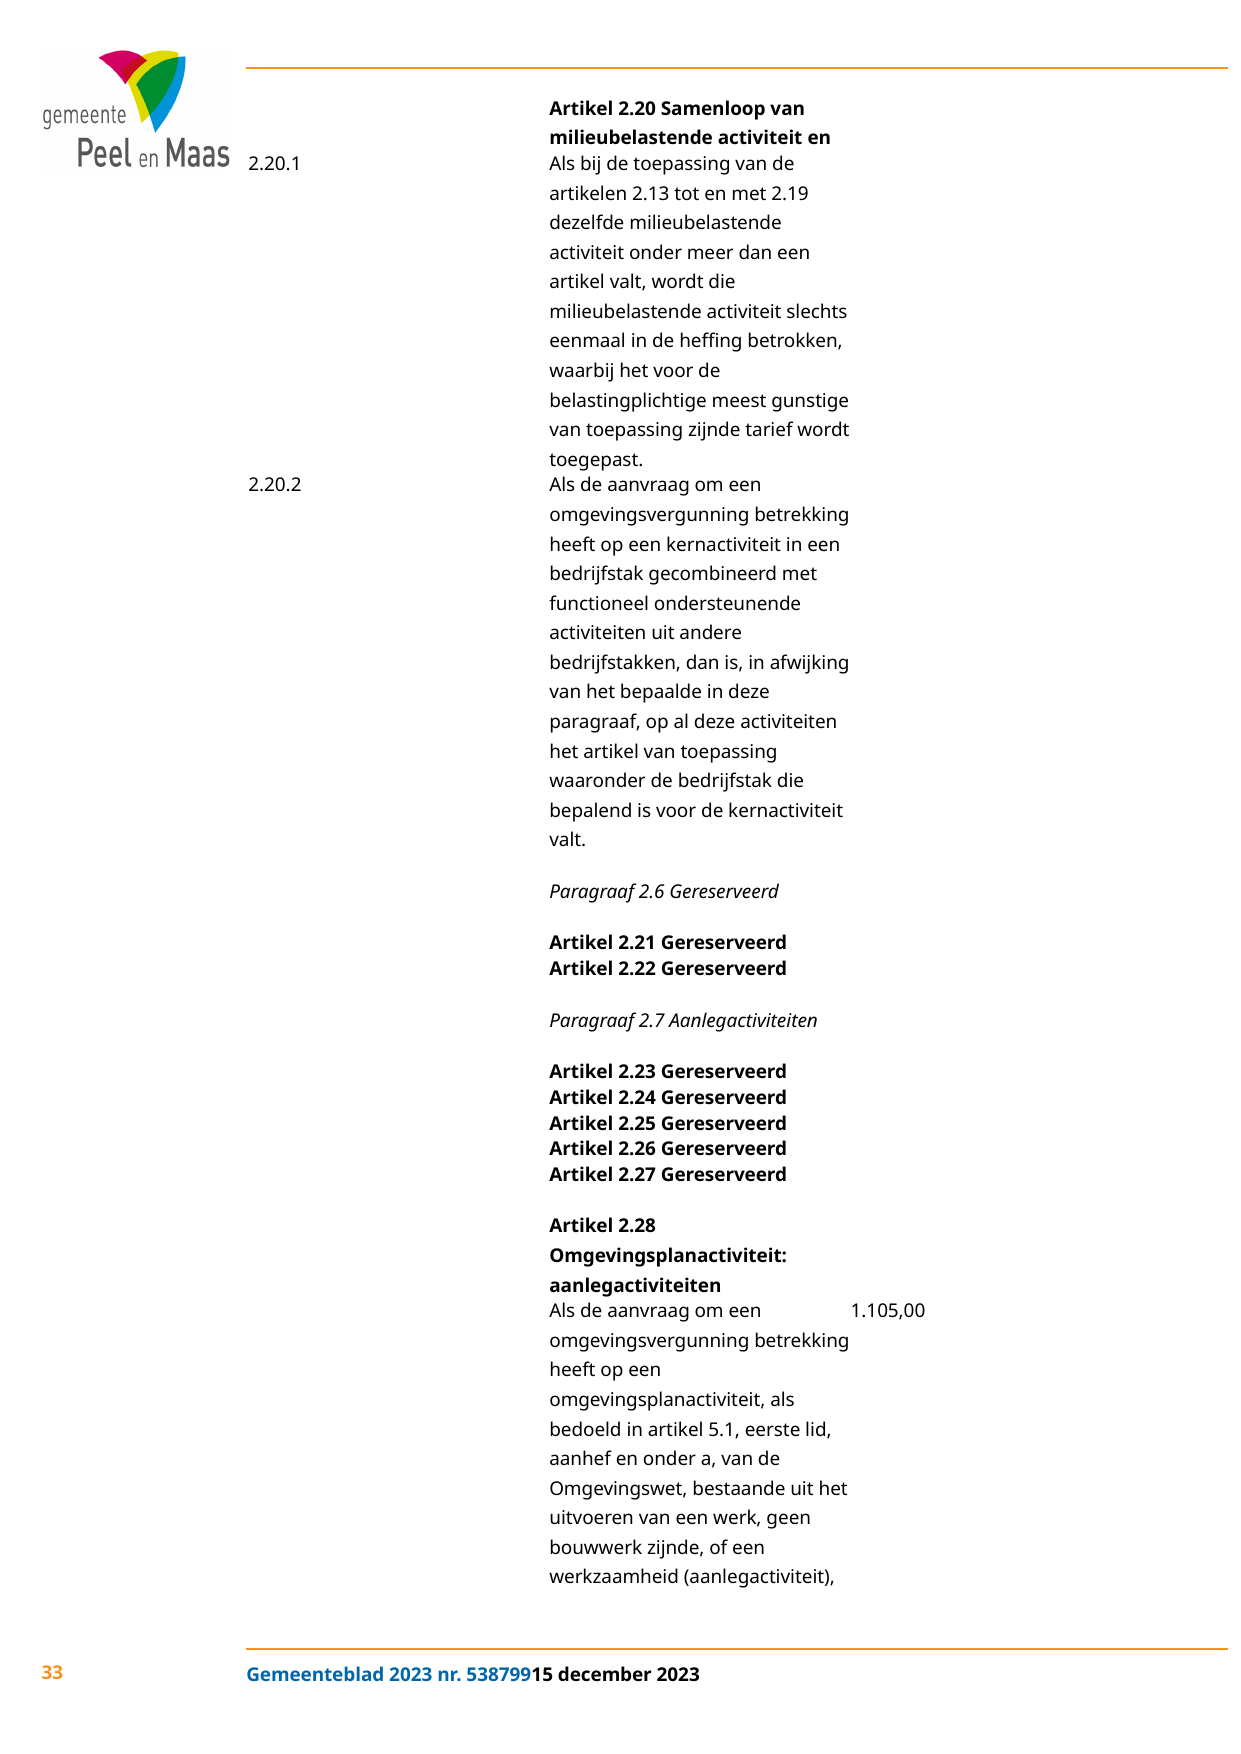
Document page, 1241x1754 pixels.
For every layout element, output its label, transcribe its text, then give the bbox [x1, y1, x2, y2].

table_cell [248, 1007, 549, 1032]
table_cell [248, 955, 549, 981]
table_cell Artikel 2.22 Gereserveerd [549, 955, 850, 981]
table_cell [248, 1187, 549, 1213]
table_cell [549, 981, 850, 1007]
table_cell [850, 930, 1152, 955]
table_cell Paragraaf 2.7 Aanlegactiviteiten [549, 1007, 850, 1032]
table_cell [850, 1161, 1152, 1187]
table_cell Als bij de toepassing van de artikelen 2.13 tot en met 2.19 dezelfde milieubelastende activiteit onder meer dan een artikel valt, wordt die milieubelastende activiteit slechts eenmaal in de heffing betrokken, waarbij het voor de belastingplichtige meest gunstige van toepassing zijnde tarief wordt toegepast. [549, 150, 850, 472]
table_cell Paragraaf 2.6 Gereserveerd [549, 878, 850, 904]
table_cell 2.20.2 [248, 472, 549, 852]
table_cell Als de aanvraag om een omgevingsvergunning betrekking heeft op een omgevingsplanactiviteit, als bedoeld in artikel 5.1, eerste lid, aanhef en onder a, van de Omgevingswet, bestaande uit het uitvoeren van een werk, geen bouwwerk zijnde, of een werkzaamheid (aanlegactiviteit), [549, 1298, 850, 1589]
table_cell Artikel 2.27 Gereserveerd [549, 1161, 850, 1187]
table_cell [850, 955, 1152, 981]
table_cell [248, 1298, 549, 1589]
table_cell [549, 904, 850, 929]
table_cell [850, 150, 1152, 472]
table_cell [248, 981, 549, 1007]
table_cell [549, 853, 850, 878]
table_cell [248, 1110, 549, 1135]
table_cell [248, 1161, 549, 1187]
table_cell Artikel 2.24 Gereserveerd [549, 1084, 850, 1110]
table_cell [850, 1084, 1152, 1110]
table_cell 2.20.1 [248, 150, 549, 472]
table_cell [248, 1213, 549, 1297]
table_cell [850, 1187, 1152, 1213]
table_cell [850, 904, 1152, 929]
table_cell [248, 1084, 549, 1110]
table_cell [850, 472, 1152, 852]
table_cell [850, 1033, 1152, 1058]
table_cell [850, 878, 1152, 904]
table_cell Artikel 2.26 Gereserveerd [549, 1135, 850, 1161]
table_cell [248, 1058, 549, 1084]
table_cell [850, 1058, 1152, 1084]
picture [41, 47, 231, 172]
table_cell Artikel 2.25 Gereserveerd [549, 1110, 850, 1135]
table_cell [850, 1135, 1152, 1161]
table_cell [850, 981, 1152, 1007]
table_cell Als de aanvraag om een omgevingsvergunning betrekking heeft op een kernactiviteit in een bedrijfstak gecombineerd met functioneel ondersteunende activiteiten uit andere bedrijfstakken, dan is, in afwijking van het bepaalde in deze paragraaf, op al deze activiteiten het artikel van toepassing waaronder de bedrijfstak die bepalend is voor de kernactiviteit valt. [549, 472, 850, 852]
table_cell [549, 1187, 850, 1213]
table_cell [850, 1007, 1152, 1032]
table_cell [248, 853, 549, 878]
table_cell Artikel 2.21 Gereserveerd [549, 930, 850, 955]
table_cell [248, 930, 549, 955]
table_cell [248, 1033, 549, 1058]
table_cell [850, 1110, 1152, 1135]
table_cell [850, 853, 1152, 878]
table_cell [850, 95, 1152, 150]
table_cell Artikel 2.23 Gereserveerd [549, 1058, 850, 1084]
table_cell [549, 1033, 850, 1058]
table_cell Artikel 2.20 Samenloop van milieubelastende activiteit en [549, 95, 850, 150]
table_cell [248, 95, 549, 150]
table_cell [850, 1213, 1152, 1297]
table_cell Artikel 2.28 Omgevingsplanactiviteit: aanlegactiviteiten [549, 1213, 850, 1297]
table_cell [248, 878, 549, 904]
table_cell [248, 1135, 549, 1161]
table_cell 1.105,00 [850, 1298, 1152, 1589]
table_cell [248, 904, 549, 929]
